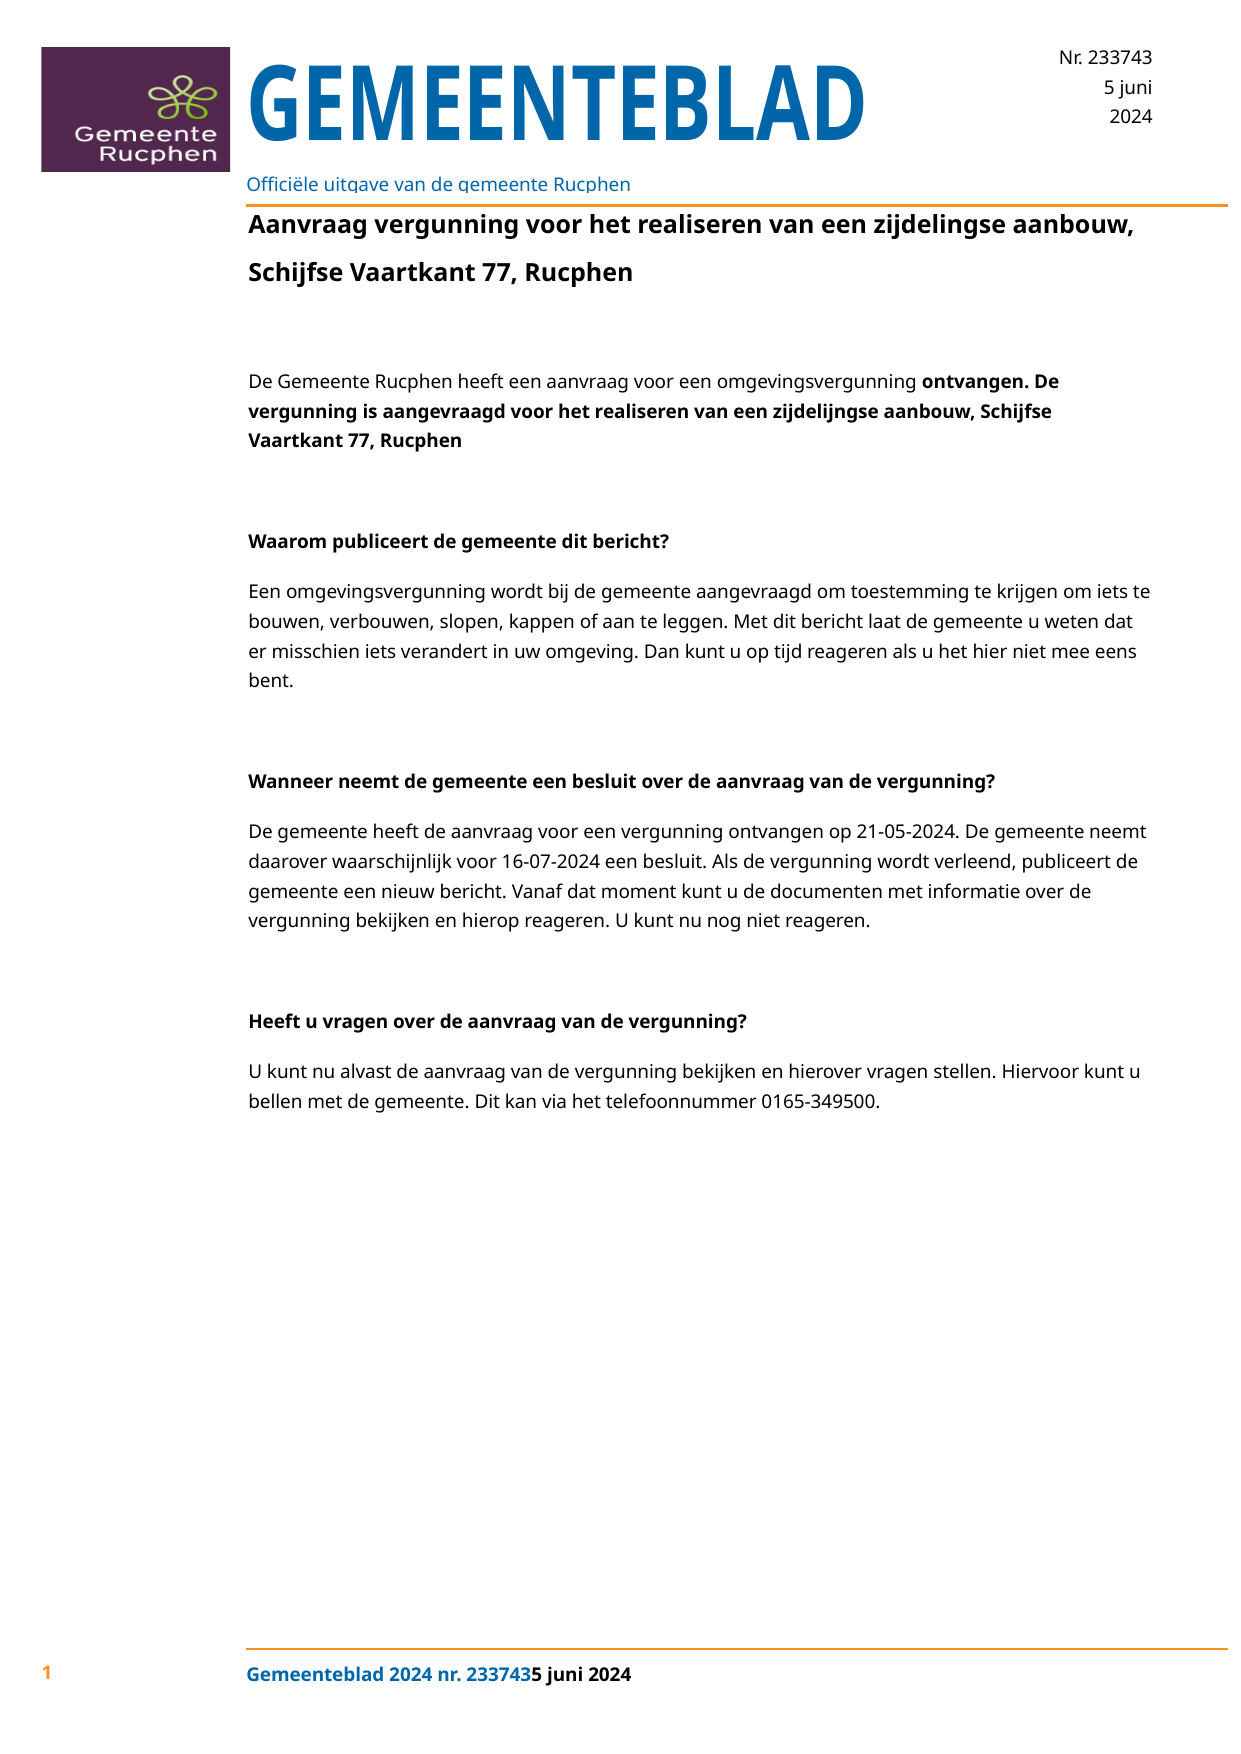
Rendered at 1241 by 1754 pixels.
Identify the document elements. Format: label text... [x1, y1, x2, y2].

text De gemeente heeft de aanvraag voor een vergunning ontvangen op 21-05-2024. De gemeente neemt daarover waarschijnlijk voor 16-07-2024 een besluit. Als de vergunning wordt verleend, publiceert de gemeente een nieuw bericht. Vanaf dat moment kunt u de documenten met informatie over de vergunning bekijken en hierop reageren. U kunt nu nog niet reageren. [248, 819, 1152, 933]
text Aanvraag vergunning voor het realiseren van een zijdelingse aanbouw, Schijfse Vaartkant 77, Rucphen [248, 207, 1152, 288]
text Wanneer neemt de gemeente een besluit over de aanvraag van de vergunning? [248, 768, 1152, 794]
text U kunt nu alvast de aanvraag van de vergunning bekijken en hierover vragen stellen. Hiervoor kunt u bellen met de gemeente. Dit kan via het telefoonnummer 0165-349500. [248, 1059, 1152, 1114]
text Heeft u vragen over de aanvraag van de vergunning? [248, 1008, 1152, 1034]
text Waarom publiceert de gemeente dit bericht? [248, 528, 1152, 554]
text Een omgevingsvergunning wordt bij de gemeente aangevraagd om toestemming te krijgen om iets te bouwen, verbouwen, slopen, kappen of aan te leggen. Met dit bericht laat de gemeente u weten dat er misschien iets verandert in uw omgeving. Dan kunt u op tijd reageren als u het hier niet mee eens bent. [248, 579, 1152, 693]
text De Gemeente Rucphen heeft een aanvraag voor een omgevingsvergunning ontvangen. De vergunning is aangevraagd voor het realiseren van een zijdelijngse aanbouw, Schijfse Vaartkant 77, Rucphen [248, 368, 1152, 453]
picture [41, 47, 231, 172]
